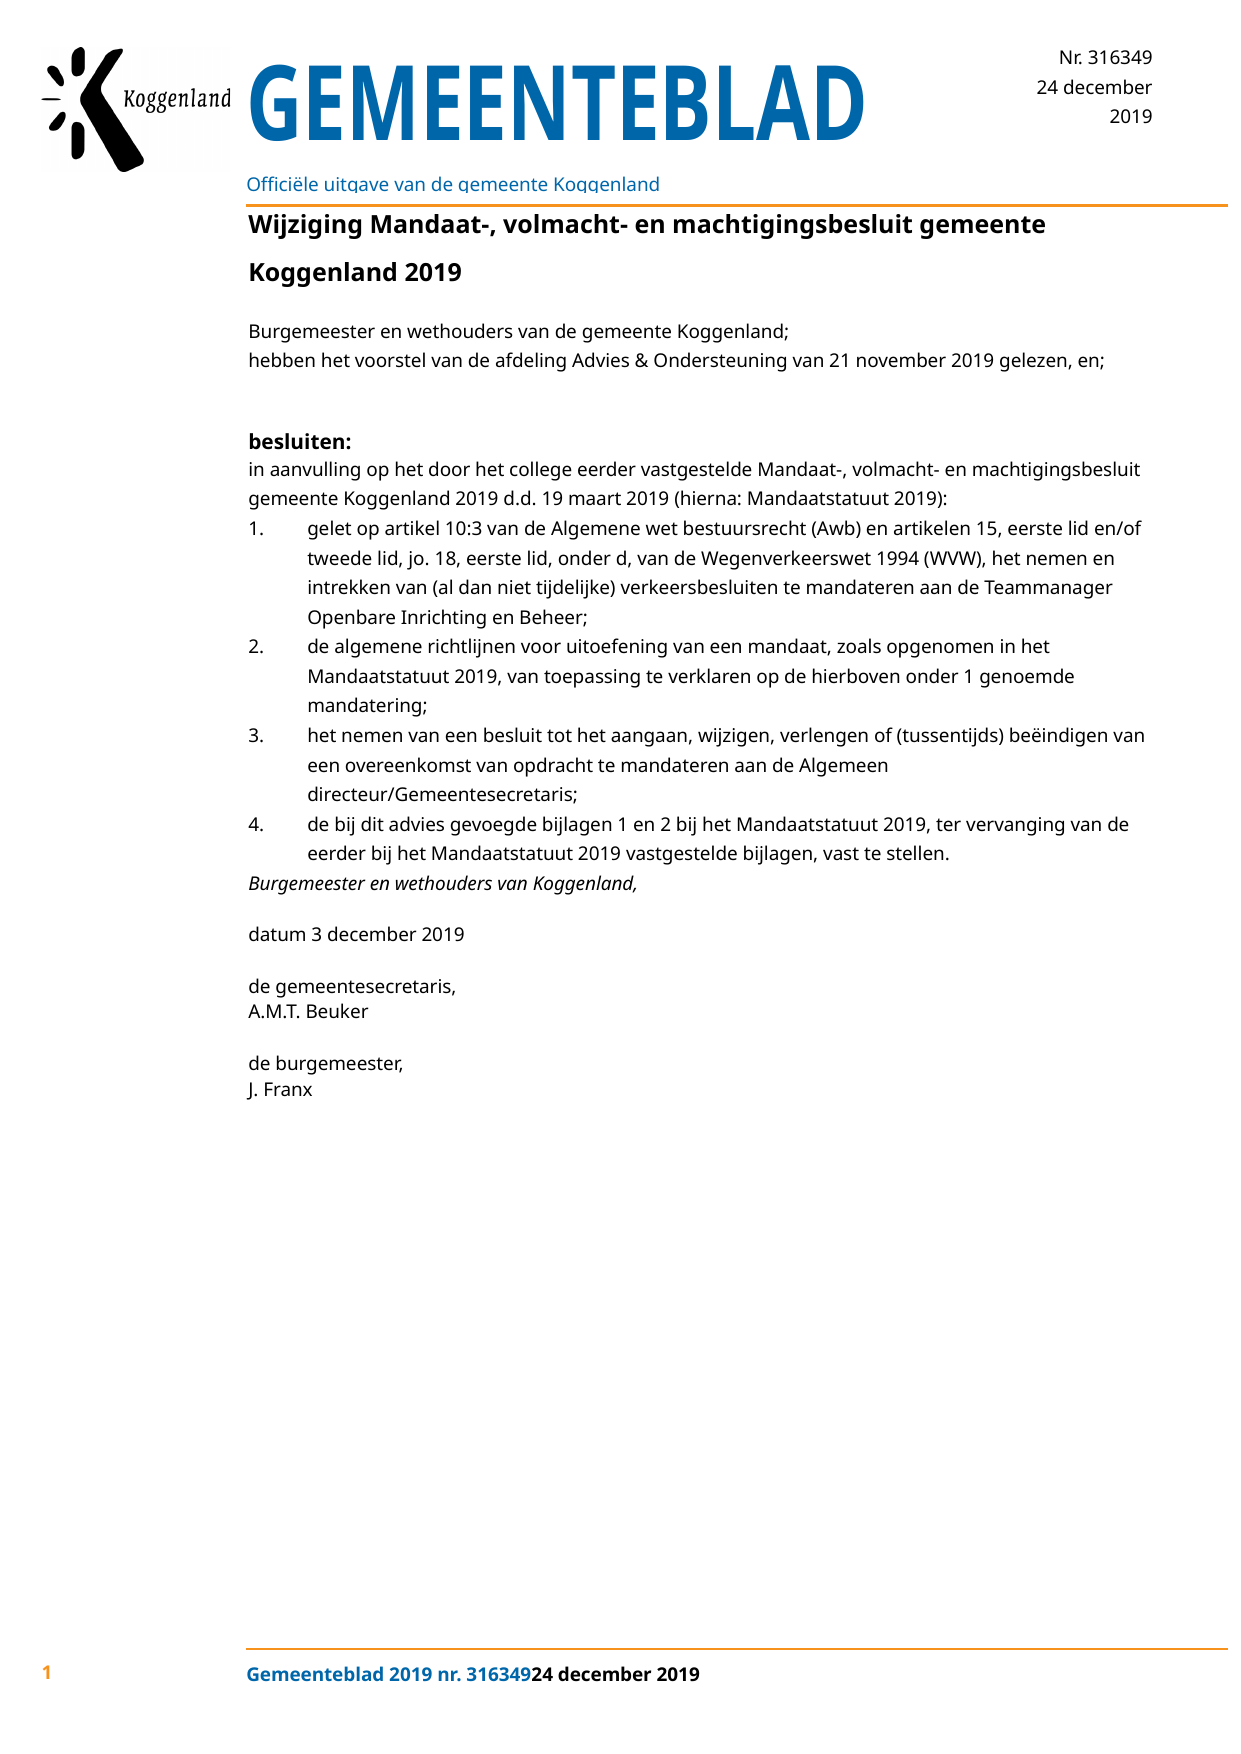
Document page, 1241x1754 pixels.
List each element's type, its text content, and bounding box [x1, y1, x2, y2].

list de algemene richtlijnen voor uitoefening van een mandaat, zoals opgenomen in het Mandaatstatuut 2019, van toepassing te verklaren op de hierboven onder 1 genoemde mandatering; [248, 633, 1152, 718]
text A.M.T. Beuker [248, 999, 1152, 1024]
list gelet op artikel 10:3 van de Algemene wet bestuursrecht (Awb) en artikelen 15, eerste lid en/of tweede lid, jo. 18, eerste lid, onder d, van de Wegenverkeerswet 1994 (WVW), het nemen en intrekken van (al dan niet tijdelijke) verkeersbesluiten te mandateren aan de Teammanager Openbare Inrichting en Beheer; [248, 515, 1152, 629]
list het nemen van een besluit tot het aangaan, wijzigen, verlengen of (tussentijds) beëindigen van een overeenkomst van opdracht te mandateren aan de Algemeen directeur/Gemeentesecretaris; [248, 722, 1152, 807]
text hebben het voorstel van de afdeling Advies & Ondersteuning van 21 november 2019 gelezen, en; [248, 347, 1152, 373]
picture [41, 47, 231, 172]
text J. Franx [248, 1076, 1152, 1102]
text de burgemeester, [248, 1050, 1152, 1076]
list de bij dit advies gevoegde bijlagen 1 en 2 bij het Mandaatstatuut 2019, ter vervanging van de eerder bij het Mandaatstatuut 2019 vastgestelde bijlagen, vast te stellen. [248, 811, 1152, 866]
text in aanvulling op het door het college eerder vastgestelde Mandaat-, volmacht- en machtigingsbesluit gemeente Koggenland 2019 d.d. 19 maart 2019 (hierna: Mandaatstatuut 2019): [248, 456, 1152, 511]
text Burgemeester en wethouders van Koggenland, [248, 870, 1152, 896]
text besluiten: [248, 427, 1152, 456]
text Burgemeester en wethouders van de gemeente Koggenland; [248, 318, 1152, 344]
text datum 3 december 2019 [248, 922, 1152, 947]
text Wijziging Mandaat-, volmacht- en machtigingsbesluit gemeente Koggenland 2019 [248, 207, 1152, 288]
text de gemeentesecretaris, [248, 973, 1152, 999]
